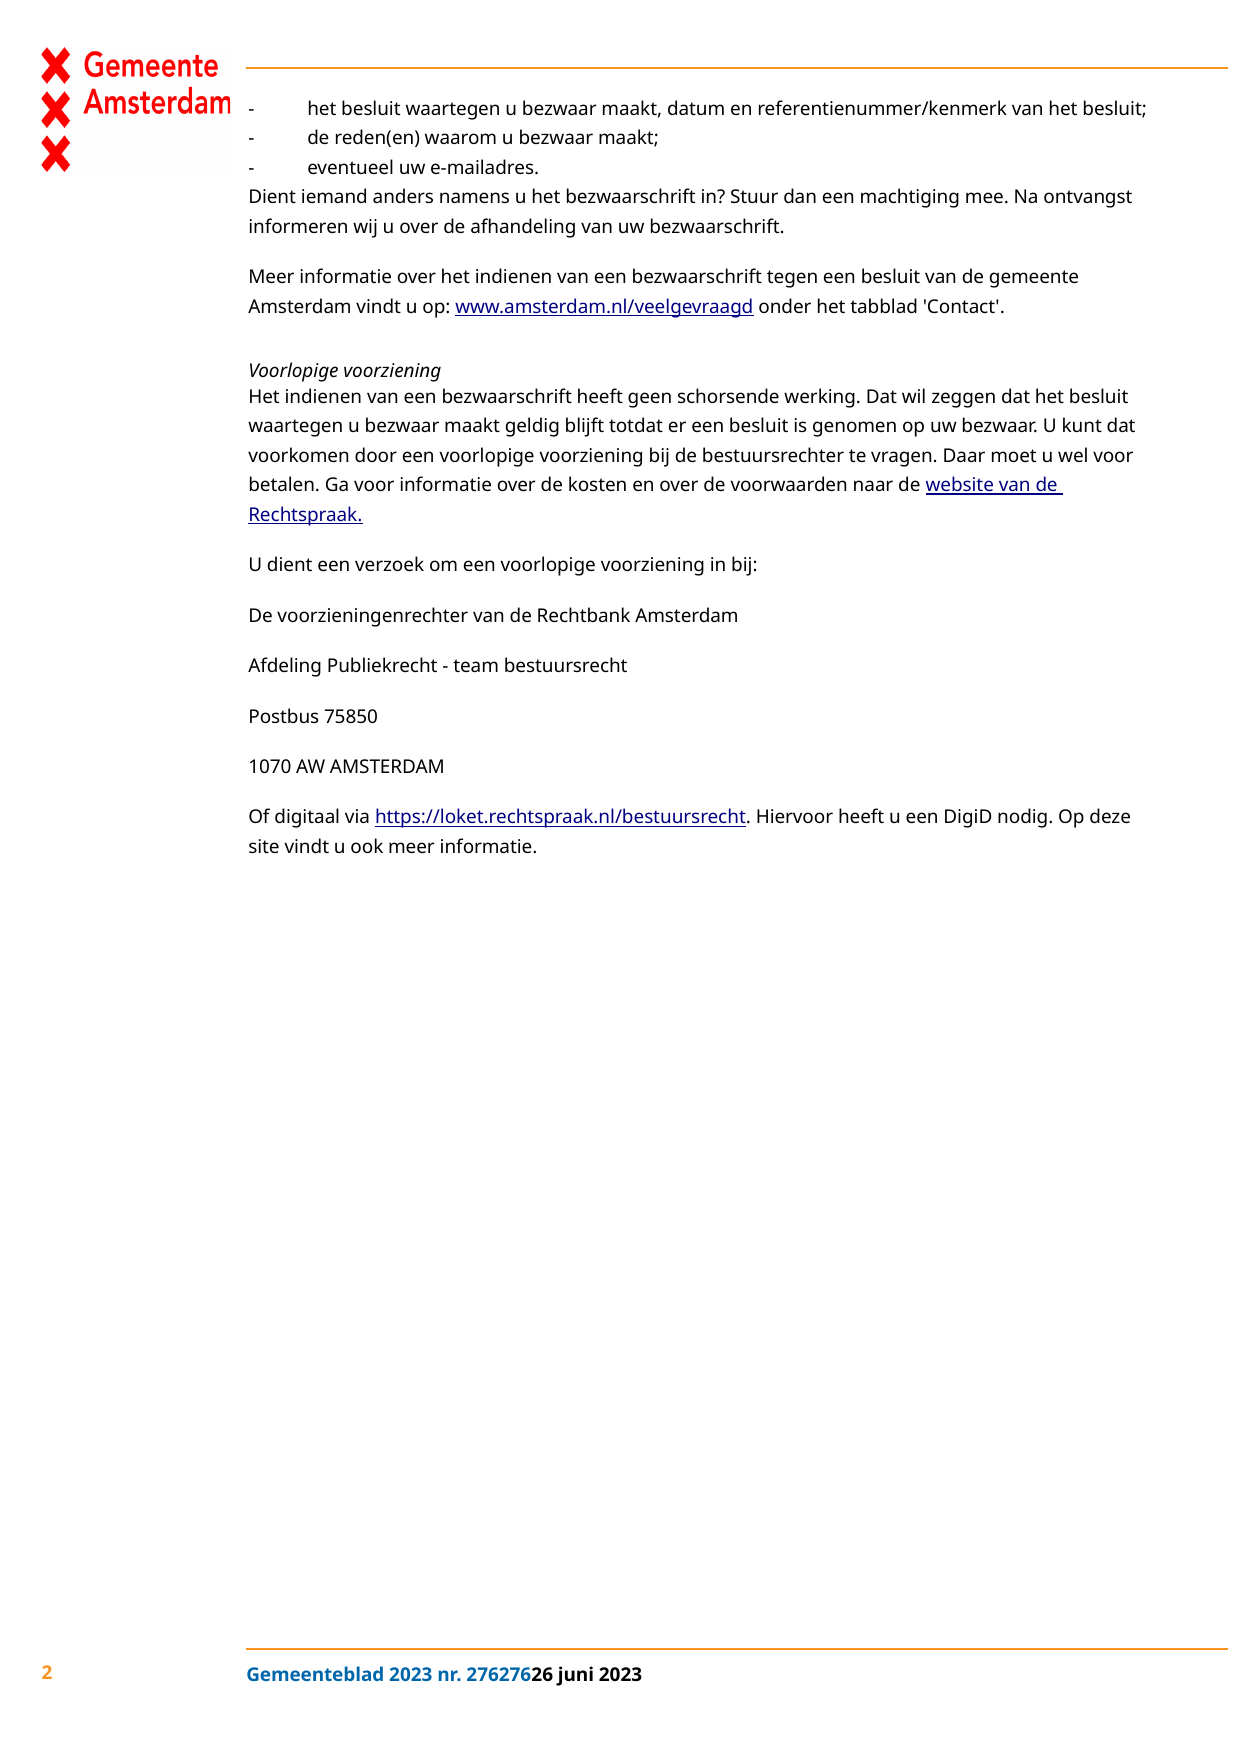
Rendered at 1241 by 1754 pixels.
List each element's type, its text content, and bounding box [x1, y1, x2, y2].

list de reden(en) waarom u bezwaar maakt; [248, 124, 1152, 150]
text Dient iemand anders namens u het bezwaarschrift in? Stuur dan een machtiging mee. Na ontvangst informeren wij u over de afhandeling van uw bezwaarschrift. [248, 183, 1152, 239]
text Het indienen van een bezwaarschrift heeft geen schorsende werking. Dat wil zeggen dat het besluit waartegen u bezwaar maakt geldig blijft totdat er een besluit is genomen op uw bezwaar. U kunt dat voorkomen door een voorlopige voorziening bij de bestuursrechter te vragen. Daar moet u wel voor betalen. Ga voor informatie over de kosten en over de voorwaarden naar de website van de Rechtspraak. [248, 383, 1152, 527]
list eventueel uw e-mailadres. [248, 154, 1152, 180]
text Postbus 75850 [248, 703, 1152, 728]
text Of digitaal via https://loket.rechtspraak.nl/bestuursrecht. Hiervoor heeft u een DigiD nodig. Op deze site vindt u ook meer informatie. [248, 804, 1152, 859]
text 1070 AW AMSTERDAM [248, 753, 1152, 779]
text Voorlopige voorziening [248, 357, 1152, 383]
text Meer informatie over het indienen van een bezwaarschrift tegen een besluit van de gemeente Amsterdam vindt u op: www.amsterdam.nl/veelgevraagd onder het tabblad 'Contact'. [248, 263, 1152, 319]
text De voorzieningenrechter van de Rechtbank Amsterdam [248, 602, 1152, 628]
text Afdeling Publiekrecht - team bestuursrecht [248, 652, 1152, 678]
text U dient een verzoek om een voorlopige voorziening in bij: [248, 552, 1152, 577]
list het besluit waartegen u bezwaar maakt, datum en referentienummer/kenmerk van het besluit; [248, 95, 1152, 121]
picture [41, 47, 231, 172]
